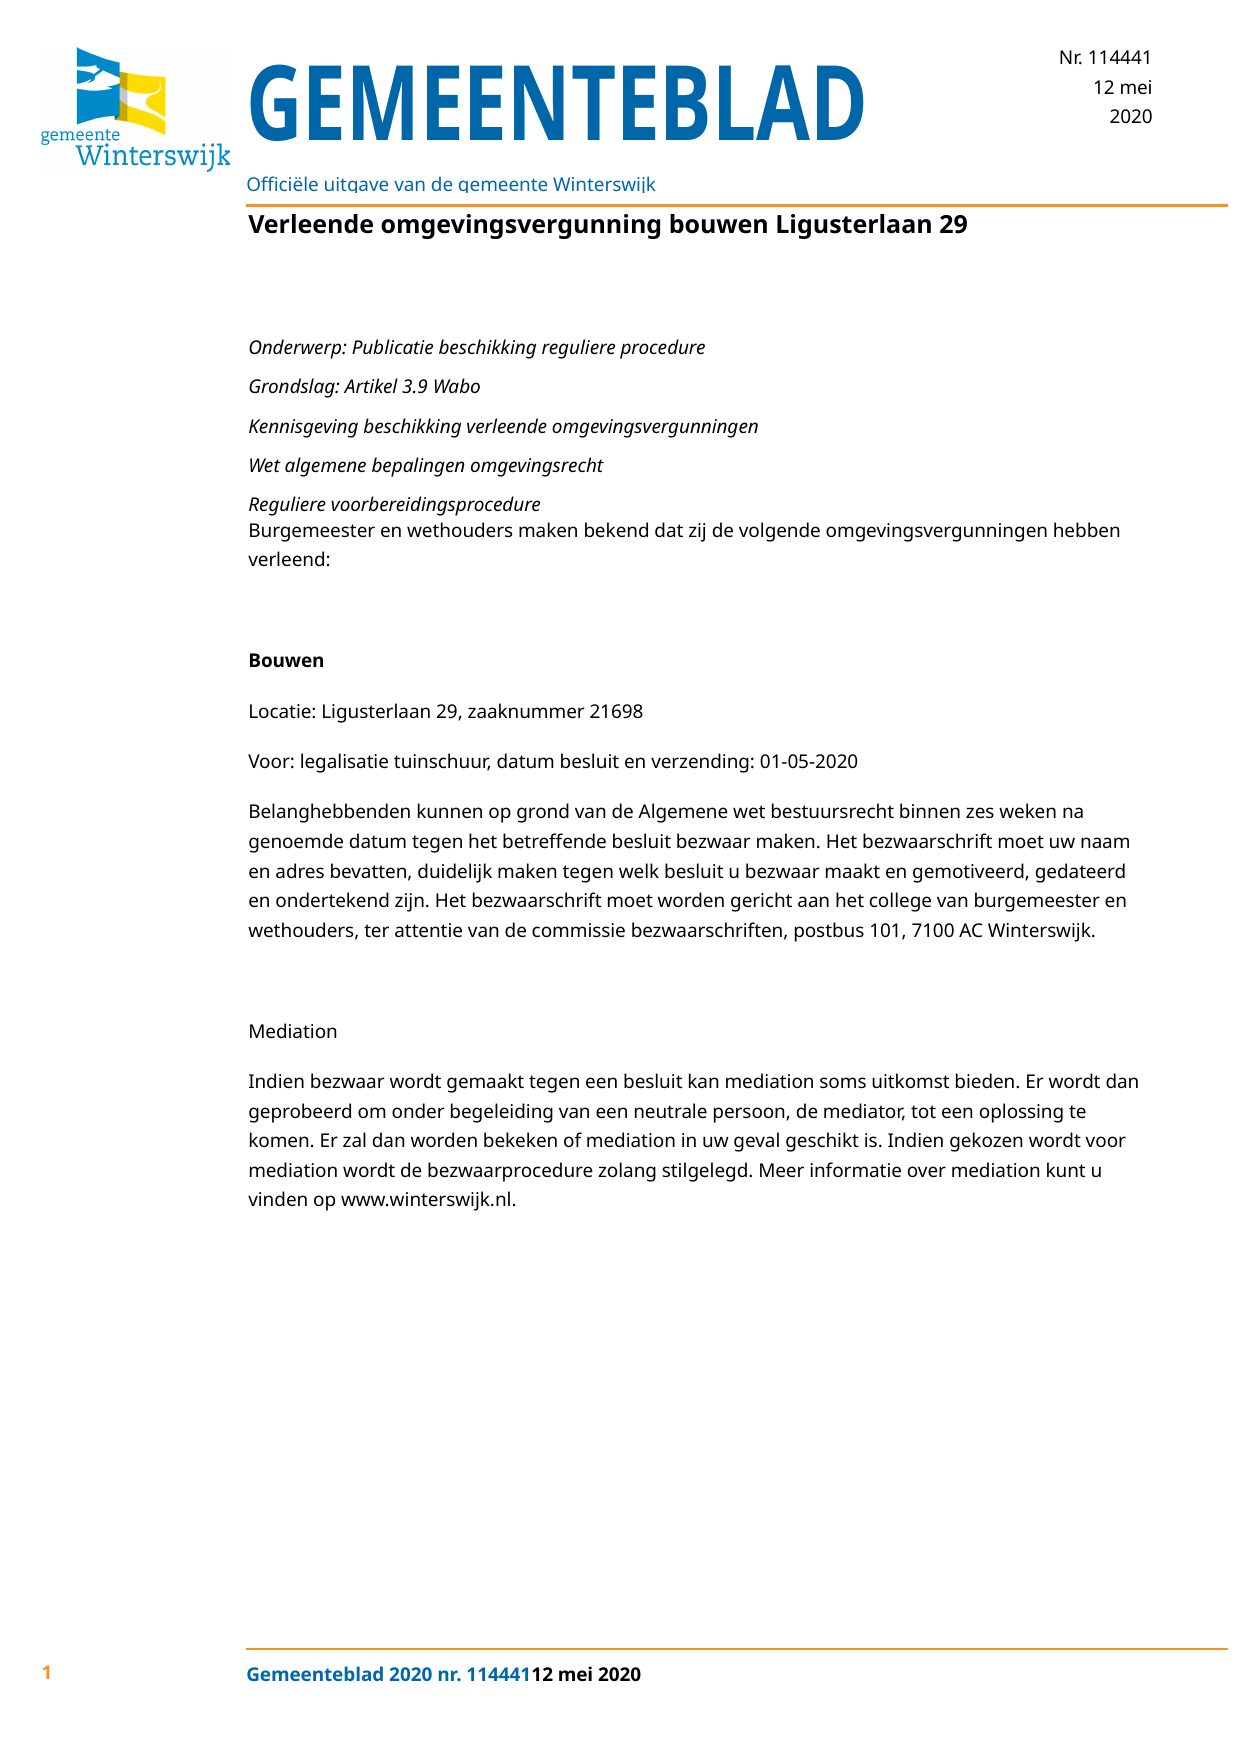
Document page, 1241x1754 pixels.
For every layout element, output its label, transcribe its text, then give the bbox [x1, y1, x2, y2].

text Voor: legalisatie tuinschuur, datum besluit en verzending: 01-05-2020 [248, 748, 1152, 774]
text Locatie: Ligusterlaan 29, zaaknummer 21698 [248, 698, 1152, 724]
text Bouwen [248, 647, 1152, 673]
picture [225, 153, 231, 162]
text Onderwerp: Publicatie beschikking reguliere procedure [248, 334, 1152, 360]
text Mediation [248, 1018, 1152, 1044]
text Wet algemene bepalingen omgevingsrecht [248, 452, 1152, 478]
text Reguliere voorbereidingsprocedure [248, 491, 1152, 517]
text Kennisgeving beschikking verleende omgevingsvergunningen [248, 413, 1152, 438]
picture [41, 47, 231, 172]
text Indien bezwaar wordt gemaakt tegen een besluit kan mediation soms uitkomst bieden. Er wordt dan geprobeerd om onder begeleiding van een neutrale persoon, de mediator, tot een oplossing te komen. Er zal dan worden bekeken of mediation in uw geval geschikt is. Indien gekozen wordt voor mediation wordt de bezwaarprocedure zolang stilgelegd. Meer informatie over mediation kunt u vinden op www.winterswijk.nl. [248, 1068, 1152, 1212]
text Verleende omgevingsvergunning bouwen Ligusterlaan 29 [248, 207, 1152, 241]
text Burgemeester en wethouders maken bekend dat zij de volgende omgevingsvergunningen hebben verleend: [248, 517, 1152, 572]
text Belanghebbenden kunnen op grond van de Algemene wet bestuursrecht binnen zes weken na genoemde datum tegen het betreffende besluit bezwaar maken. Het bezwaarschrift moet uw naam en adres bevatten, duidelijk maken tegen welk besluit u bezwaar maakt en gemotiveerd, gedateerd en ondertekend zijn. Het bezwaarschrift moet worden gericht aan het college van burgemeester en wethouders, ter attentie van de commissie bezwaarschriften, postbus 101, 7100 AC Winterswijk. [248, 799, 1152, 943]
text Grondslag: Artikel 3.9 Wabo [248, 373, 1152, 399]
